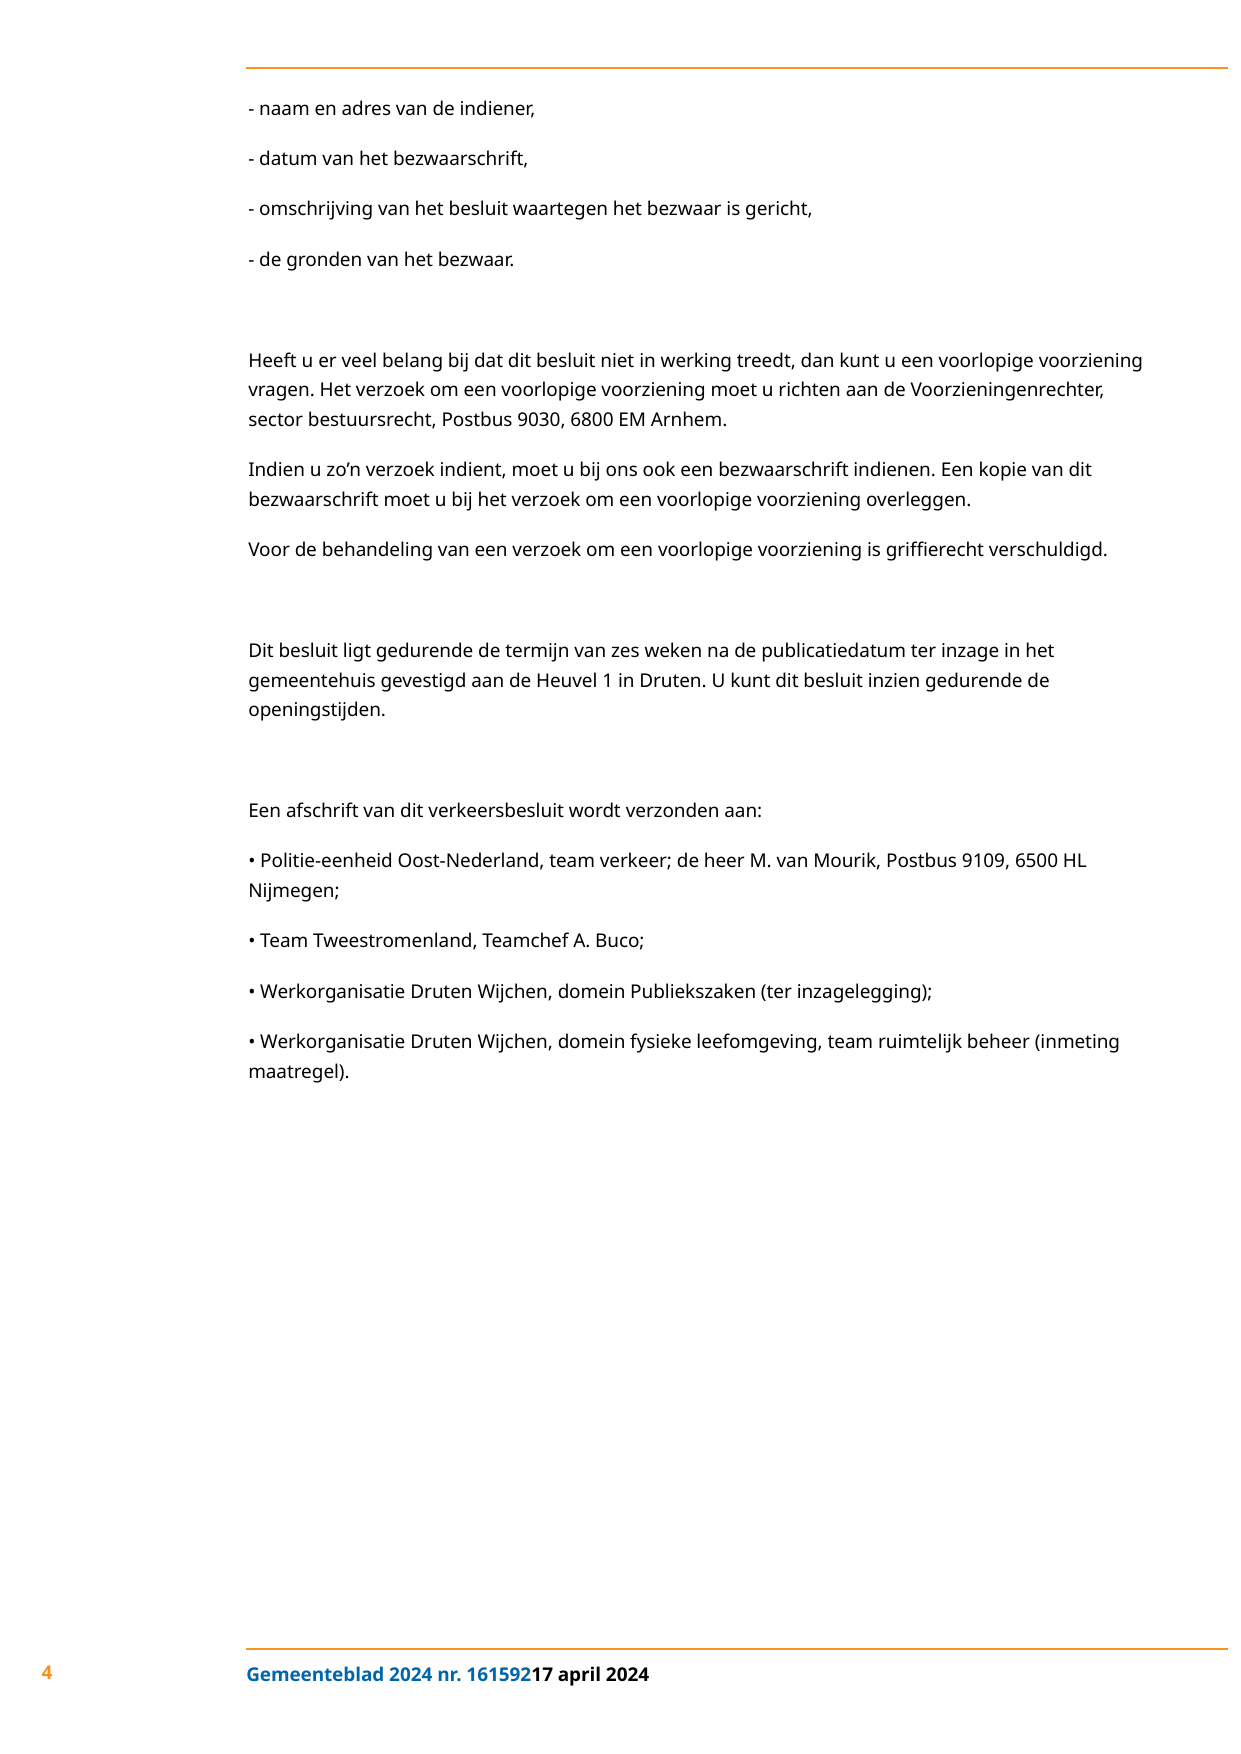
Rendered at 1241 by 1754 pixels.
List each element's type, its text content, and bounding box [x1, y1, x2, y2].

text Een afschrift van dit verkeersbesluit wordt verzonden aan: [248, 797, 1152, 823]
text - de gronden van het bezwaar. [248, 246, 1152, 272]
text • Werkorganisatie Druten Wijchen, domein fysieke leefomgeving, team ruimtelijk beheer (inmeting maatregel). [248, 1028, 1152, 1084]
text • Politie-eenheid Oost-Nederland, team verkeer; de heer M. van Mourik, Postbus 9109, 6500 HL Nijmegen; [248, 848, 1152, 903]
text - datum van het bezwaarschrift, [248, 145, 1152, 171]
text Dit besluit ligt gedurende de termijn van zes weken na de publicatiedatum ter inzage in het gemeentehuis gevestigd aan de Heuvel 1 in Druten. U kunt dit besluit inzien gedurende de openingstijden. [248, 637, 1152, 722]
text Indien u zo’n verzoek indient, moet u bij ons ook een bezwaarschrift indienen. Een kopie van dit bezwaarschrift moet u bij het verzoek om een voorlopige voorziening overleggen. [248, 456, 1152, 512]
text • Werkorganisatie Druten Wijchen, domein Publiekszaken (ter inzagelegging); [248, 978, 1152, 1004]
text • Team Tweestromenland, Teamchef A. Buco; [248, 928, 1152, 953]
text - omschrijving van het besluit waartegen het bezwaar is gericht, [248, 196, 1152, 221]
picture [41, 47, 231, 172]
text - naam en adres van de indiener, [248, 95, 1152, 121]
text Voor de behandeling van een verzoek om een voorlopige voorziening is griffierecht verschuldigd. [248, 536, 1152, 562]
text Heeft u er veel belang bij dat dit besluit niet in werking treedt, dan kunt u een voorlopige voorziening vragen. Het verzoek om een voorlopige voorziening moet u richten aan de Voorzieningenrechter, sector bestuursrecht, Postbus 9030, 6800 EM Arnhem. [248, 347, 1152, 432]
